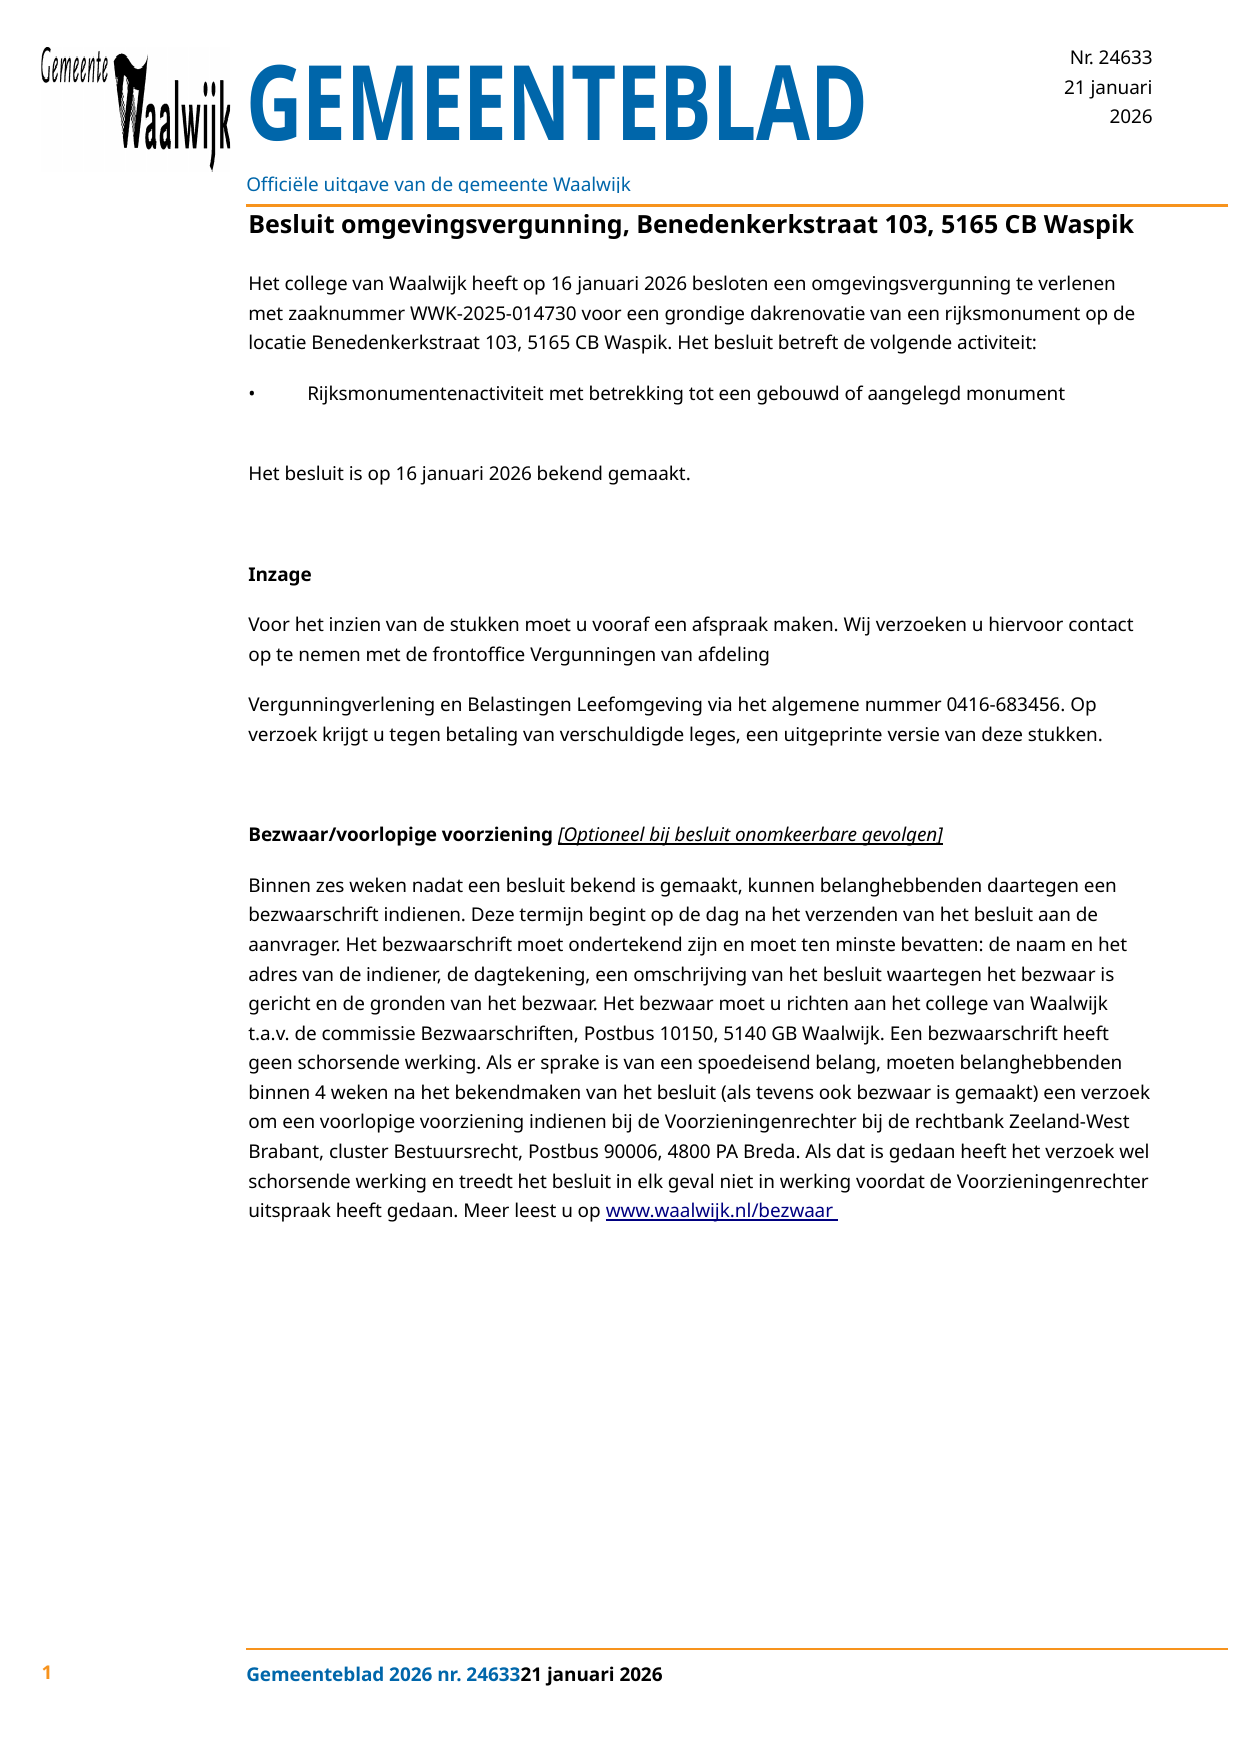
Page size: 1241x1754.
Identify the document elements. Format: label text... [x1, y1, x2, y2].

list Rijksmonumentenactiviteit met betrekking tot een gebouwd of aangelegd monument [248, 380, 1152, 406]
text Binnen zes weken nadat een besluit bekend is gemaakt, kunnen belanghebbenden daartegen een bezwaarschrift indienen. Deze termijn begint op de dag na het verzenden van het besluit aan de aanvrager. Het bezwaarschrift moet ondertekend zijn en moet ten minste bevatten: de naam en het adres van de indiener, de dagtekening, een omschrijving van het besluit waartegen het bezwaar is gericht en de gronden van het bezwaar. Het bezwaar moet u richten aan het college van Waalwijk t.a.v. de commissie Bezwaarschriften, Postbus 10150, 5140 GB Waalwijk. Een bezwaarschrift heeft geen schorsende werking. Als er sprake is van een spoedeisend belang, moeten belanghebbenden binnen 4 weken na het bekendmaken van het besluit (als tevens ook bezwaar is gemaakt) een verzoek om een voorlopige voorziening indienen bij de Voorzieningenrechter bij de rechtbank Zeeland-West Brabant, cluster Bestuursrecht, Postbus 90006, 4800 PA Breda. Als dat is gedaan heeft het verzoek wel schorsende werking en treedt het besluit in elk geval niet in werking voordat de Voorzieningenrechter uitspraak heeft gedaan. Meer leest u op www.waalwijk.nl/bezwaar [248, 872, 1152, 1223]
text Bezwaar/voorlopige voorziening [Optioneel bij besluit onomkeerbare gevolgen] [248, 822, 1152, 847]
text Inzage [248, 561, 1152, 586]
text Besluit omgevingsvergunning, Benedenkerkstraat 103, 5165 CB Waspik [248, 207, 1152, 241]
text Vergunningverlening en Belastingen Leefomgeving via het algemene nummer 0416-683456. Op verzoek krijgt u tegen betaling van verschuldigde leges, een uitgeprinte versie van deze stukken. [248, 691, 1152, 746]
text Het besluit is op 16 januari 2026 bekend gemaakt. [248, 460, 1152, 486]
picture [41, 47, 231, 172]
text Voor het inzien van de stukken moet u vooraf een afspraak maken. Wij verzoeken u hiervoor contact op te nemen met de frontoffice Vergunningen van afdeling [248, 611, 1152, 666]
text Het college van Waalwijk heeft op 16 januari 2026 besloten een omgevingsvergunning te verlenen met zaaknummer WWK-2025-014730 voor een grondige dakrenovatie van een rijksmonument op de locatie Benedenkerkstraat 103, 5165 CB Waspik. Het besluit betreft de volgende activiteit: [248, 270, 1152, 355]
